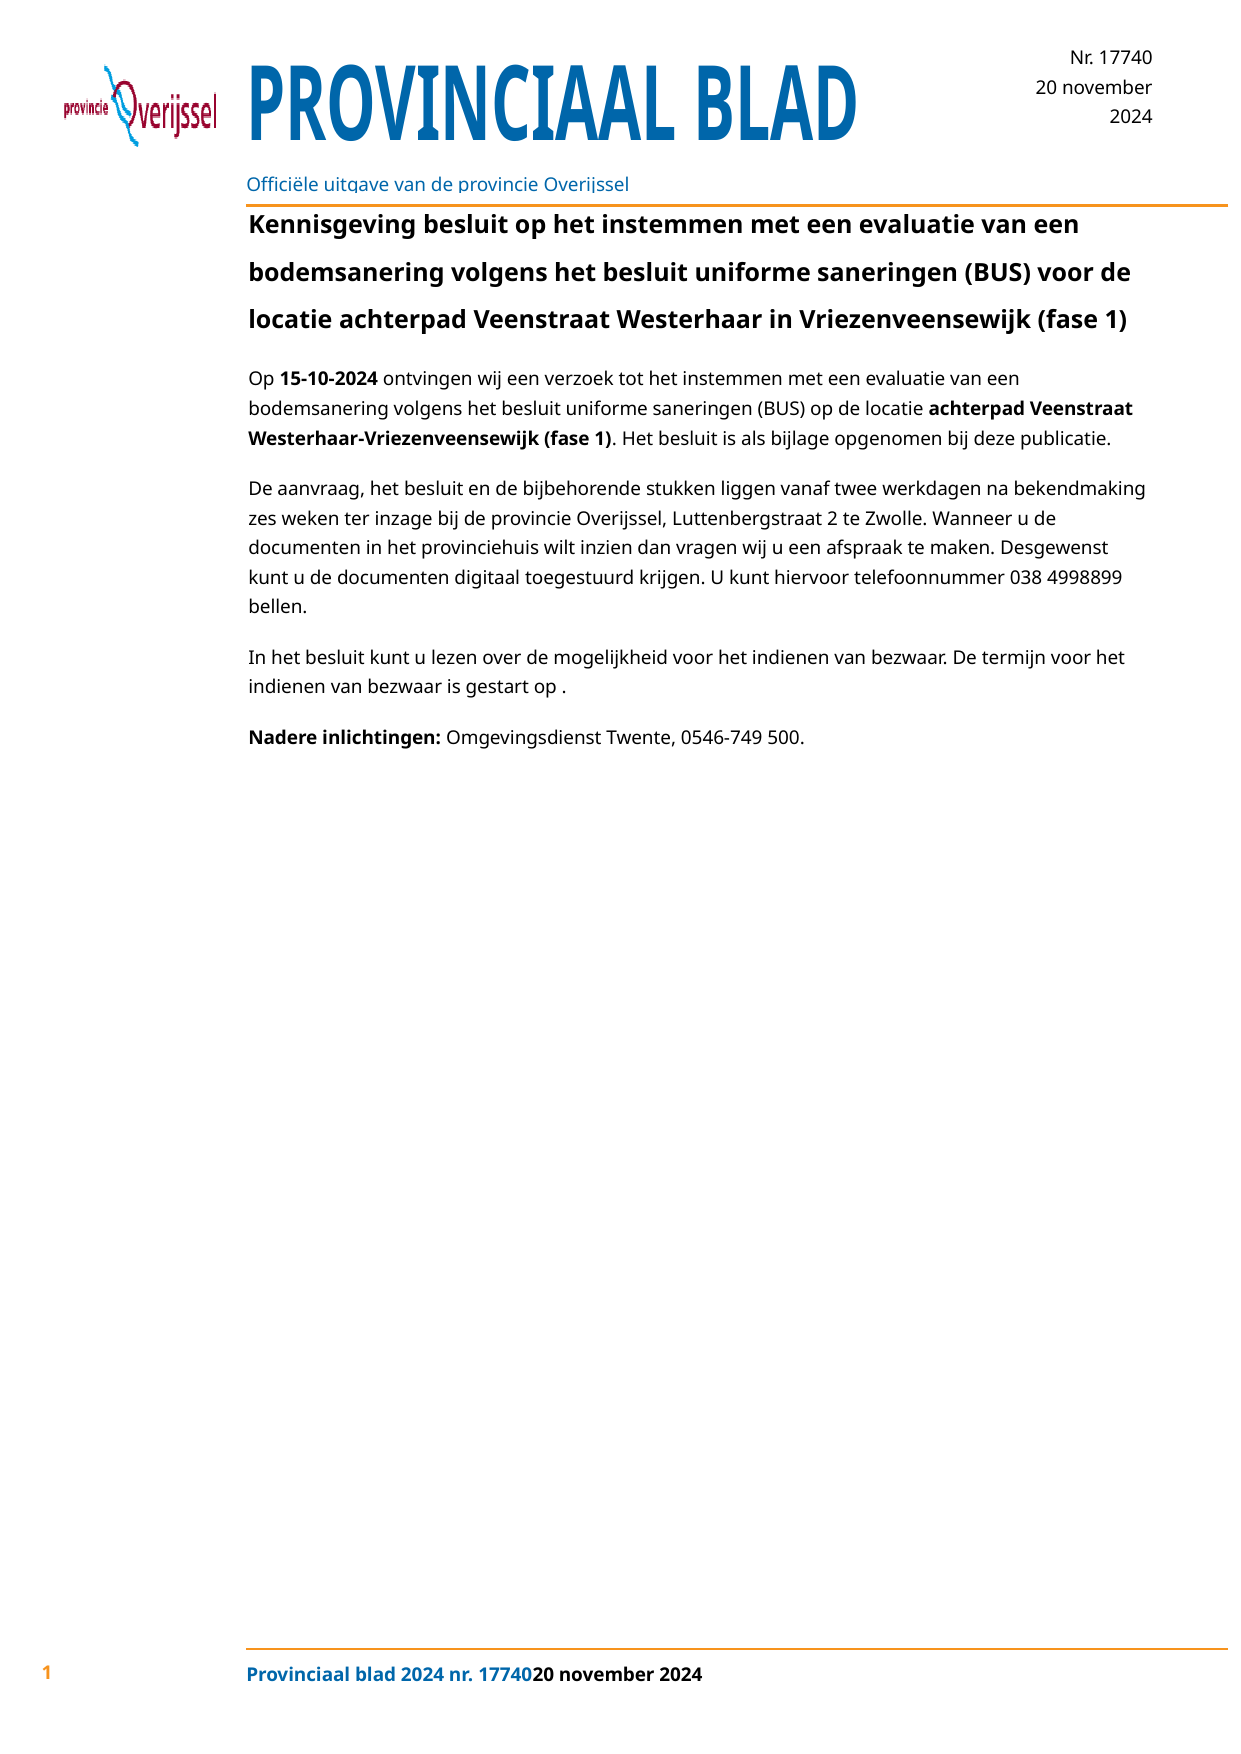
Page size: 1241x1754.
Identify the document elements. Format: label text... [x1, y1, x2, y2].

picture [41, 47, 231, 172]
text De aanvraag, het besluit en de bijbehorende stukken liggen vanaf twee werkdagen na bekendmaking zes weken ter inzage bij de provincie Overijssel, Luttenbergstraat 2 te Zwolle. Wanneer u de documenten in het provinciehuis wilt inzien dan vragen wij u een afspraak te maken. Desgewenst kunt u de documenten digitaal toegestuurd krijgen. U kunt hiervoor telefoonnummer 038 4998899 bellen. [248, 475, 1152, 619]
text Op 15-10-2024 ontvingen wij een verzoek tot het instemmen met een evaluatie van een bodemsanering volgens het besluit uniforme saneringen (BUS) op de locatie achterpad Veenstraat Westerhaar-Vriezenveensewijk (fase 1). Het besluit is als bijlage opgenomen bij deze publicatie. [248, 366, 1152, 450]
text In het besluit kunt u lezen over de mogelijkheid voor het indienen van bezwaar. De termijn voor het indienen van bezwaar is gestart op . [248, 644, 1152, 699]
text Kennisgeving besluit op het instemmen met een evaluatie van een bodemsanering volgens het besluit uniforme saneringen (BUS) voor de locatie achterpad Veenstraat Westerhaar in Vriezenveensewijk (fase 1) [248, 207, 1152, 336]
text Nadere inlichtingen: Omgevingsdienst Twente, 0546-749 500. [248, 724, 1152, 749]
